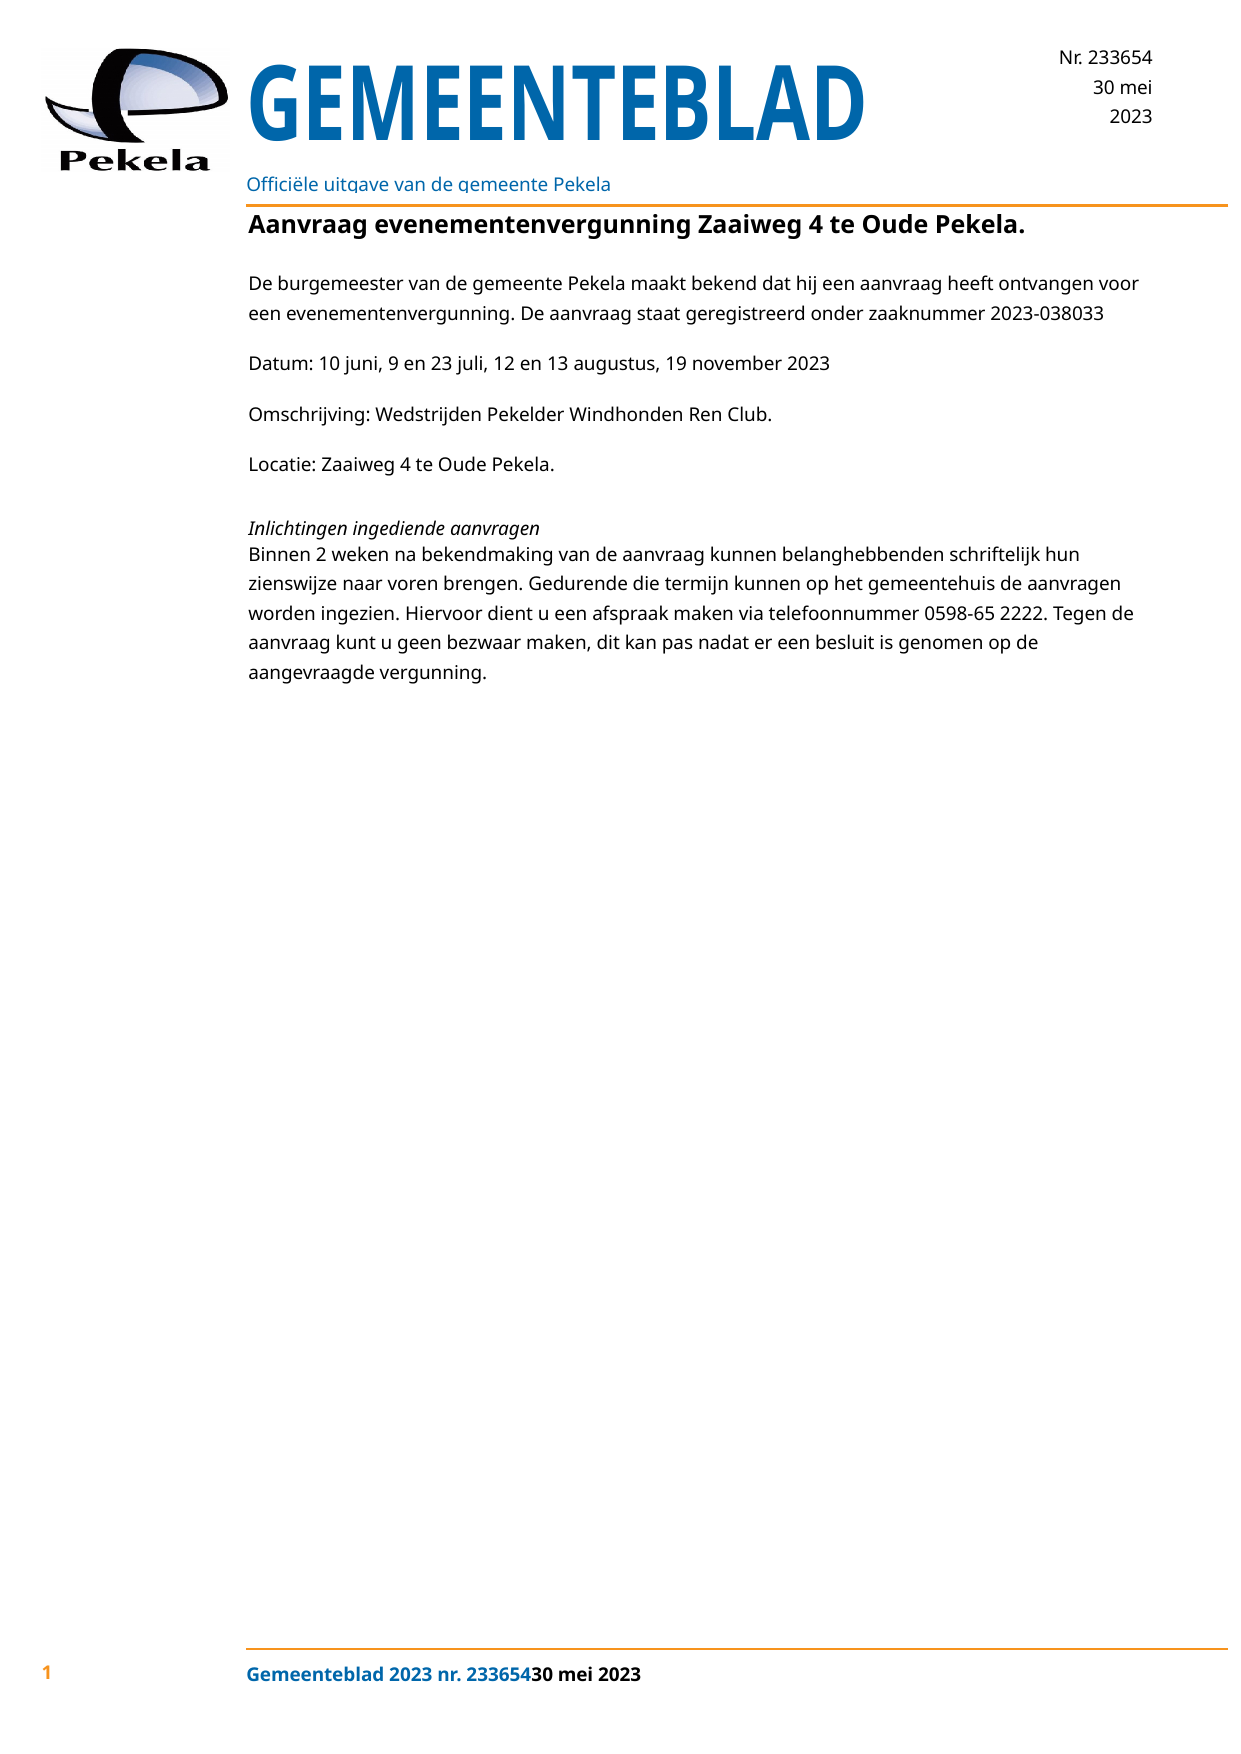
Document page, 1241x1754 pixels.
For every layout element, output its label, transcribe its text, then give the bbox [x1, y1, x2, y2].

text Binnen 2 weken na bekendmaking van de aanvraag kunnen belanghebbenden schriftelijk hun zienswijze naar voren brengen. Gedurende die termijn kunnen op het gemeentehuis de aanvragen worden ingezien. Hiervoor dient u een afspraak maken via telefoonnummer 0598-65 2222. Tegen de aanvraag kunt u geen bezwaar maken, dit kan pas nadat er een besluit is genomen op de aangevraagde vergunning. [248, 541, 1152, 685]
picture [41, 47, 231, 172]
text Datum: 10 juni, 9 en 23 juli, 12 en 13 augustus, 19 november 2023 [248, 350, 1152, 376]
text Locatie: Zaaiweg 4 te Oude Pekela. [248, 451, 1152, 477]
text De burgemeester van de gemeente Pekela maakt bekend dat hij een aanvraag heeft ontvangen voor een evenementenvergunning. De aanvraag staat geregistreerd onder zaaknummer 2023-038033 [248, 270, 1152, 326]
text Omschrijving: Wedstrijden Pekelder Windhonden Ren Club. [248, 401, 1152, 426]
text Aanvraag evenementenvergunning Zaaiweg 4 te Oude Pekela. [248, 207, 1152, 241]
text Inlichtingen ingediende aanvragen [248, 515, 1152, 541]
